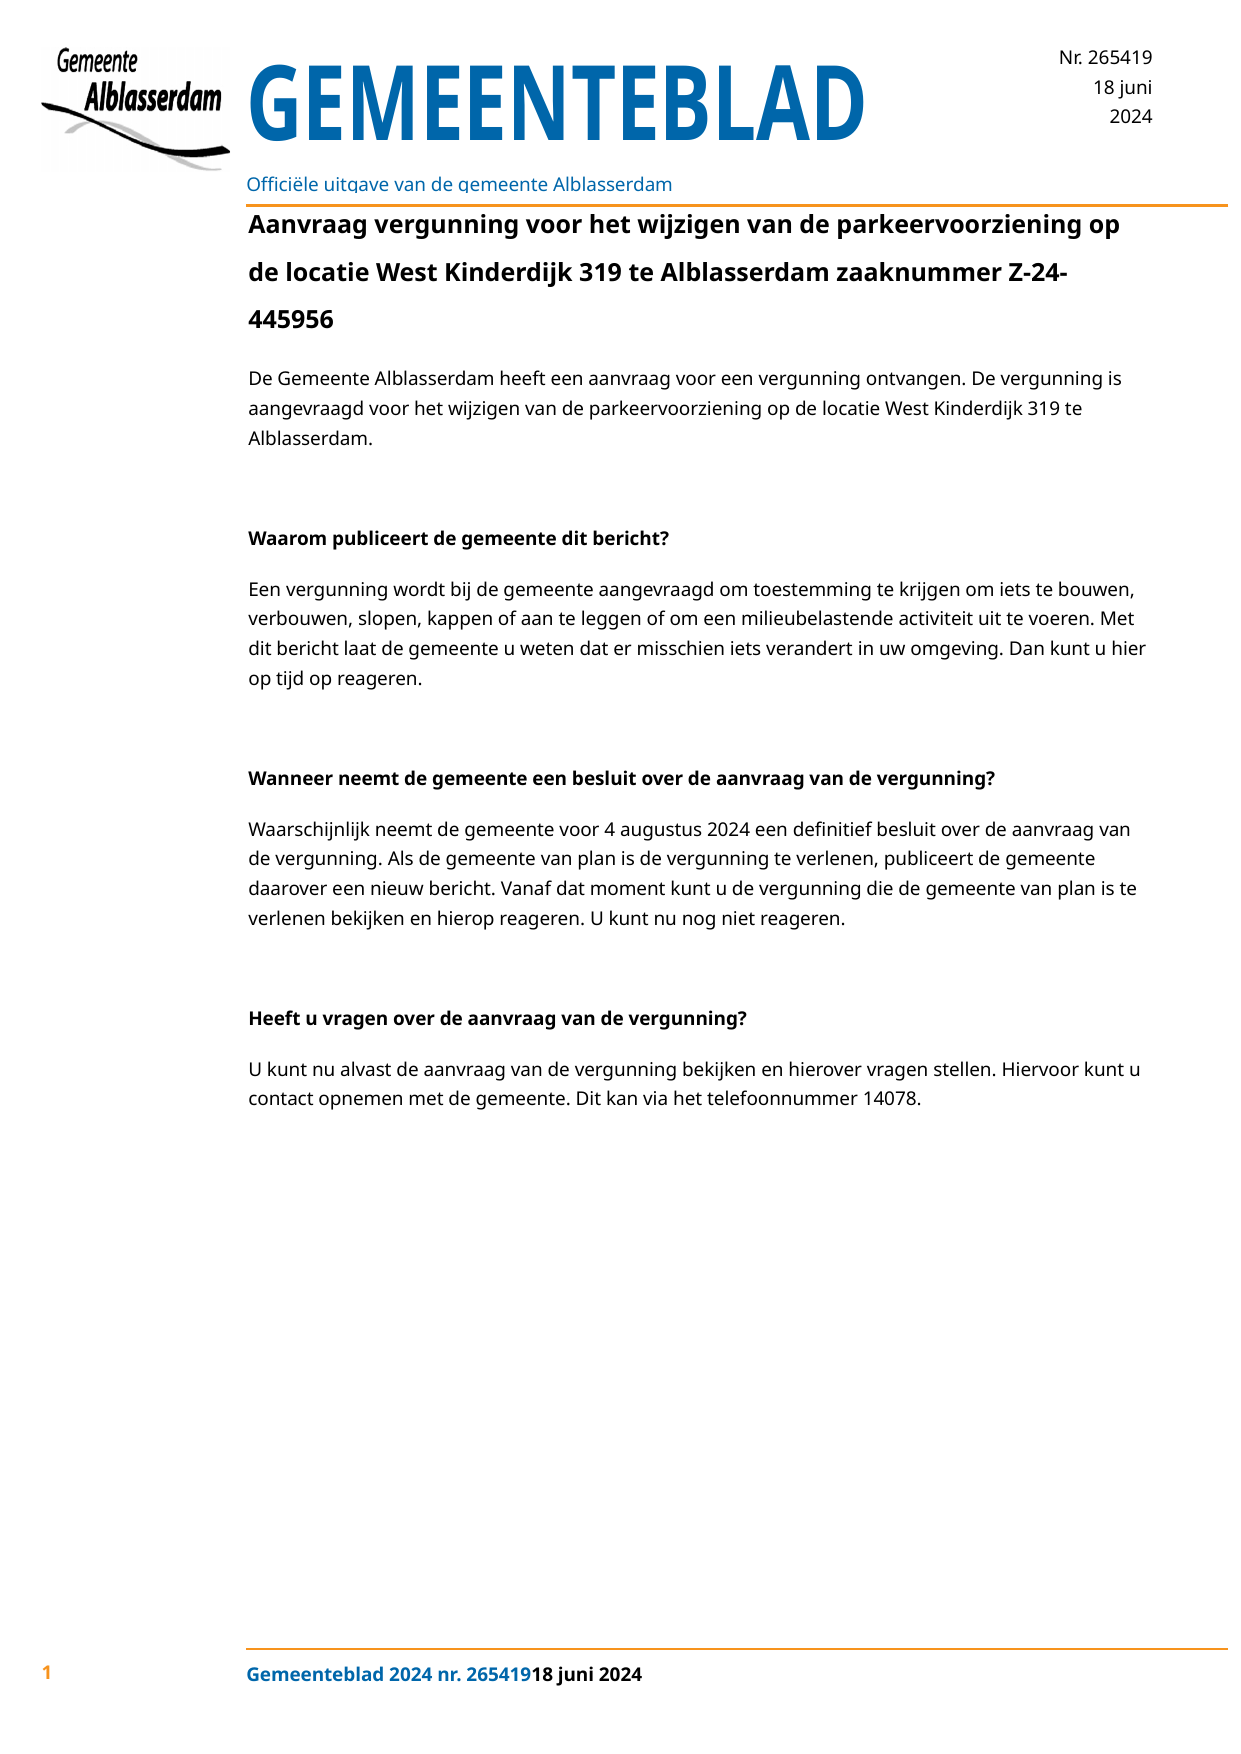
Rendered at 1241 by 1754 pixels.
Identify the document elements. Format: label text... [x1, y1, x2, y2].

text Waarom publiceert de gemeente dit bericht? [248, 526, 1152, 551]
text Heeft u vragen over de aanvraag van de vergunning? [248, 1006, 1152, 1031]
picture [41, 47, 231, 172]
text Aanvraag vergunning voor het wijzigen van de parkeervoorziening op de locatie West Kinderdijk 319 te Alblasserdam zaaknummer Z-24-445956 [248, 207, 1152, 336]
text Waarschijnlijk neemt de gemeente voor 4 augustus 2024 een definitief besluit over de aanvraag van de vergunning. Als de gemeente van plan is de vergunning te verlenen, publiceert de gemeente daarover een nieuw bericht. Vanaf dat moment kunt u de vergunning die de gemeente van plan is te verlenen bekijken en hierop reageren. U kunt nu nog niet reageren. [248, 816, 1152, 930]
text Wanneer neemt de gemeente een besluit over de aanvraag van de vergunning? [248, 766, 1152, 791]
text De Gemeente Alblasserdam heeft een aanvraag voor een vergunning ontvangen. De vergunning is aangevraagd voor het wijzigen van de parkeervoorziening op de locatie West Kinderdijk 319 te Alblasserdam. [248, 366, 1152, 450]
text U kunt nu alvast de aanvraag van de vergunning bekijken en hierover vragen stellen. Hiervoor kunt u contact opnemen met de gemeente. Dit kan via het telefoonnummer 14078. [248, 1056, 1152, 1111]
text Een vergunning wordt bij de gemeente aangevraagd om toestemming te krijgen om iets te bouwen, verbouwen, slopen, kappen of aan te leggen of om een milieubelastende activiteit uit te voeren. Met dit bericht laat de gemeente u weten dat er misschien iets verandert in uw omgeving. Dan kunt u hier op tijd op reageren. [248, 576, 1152, 690]
